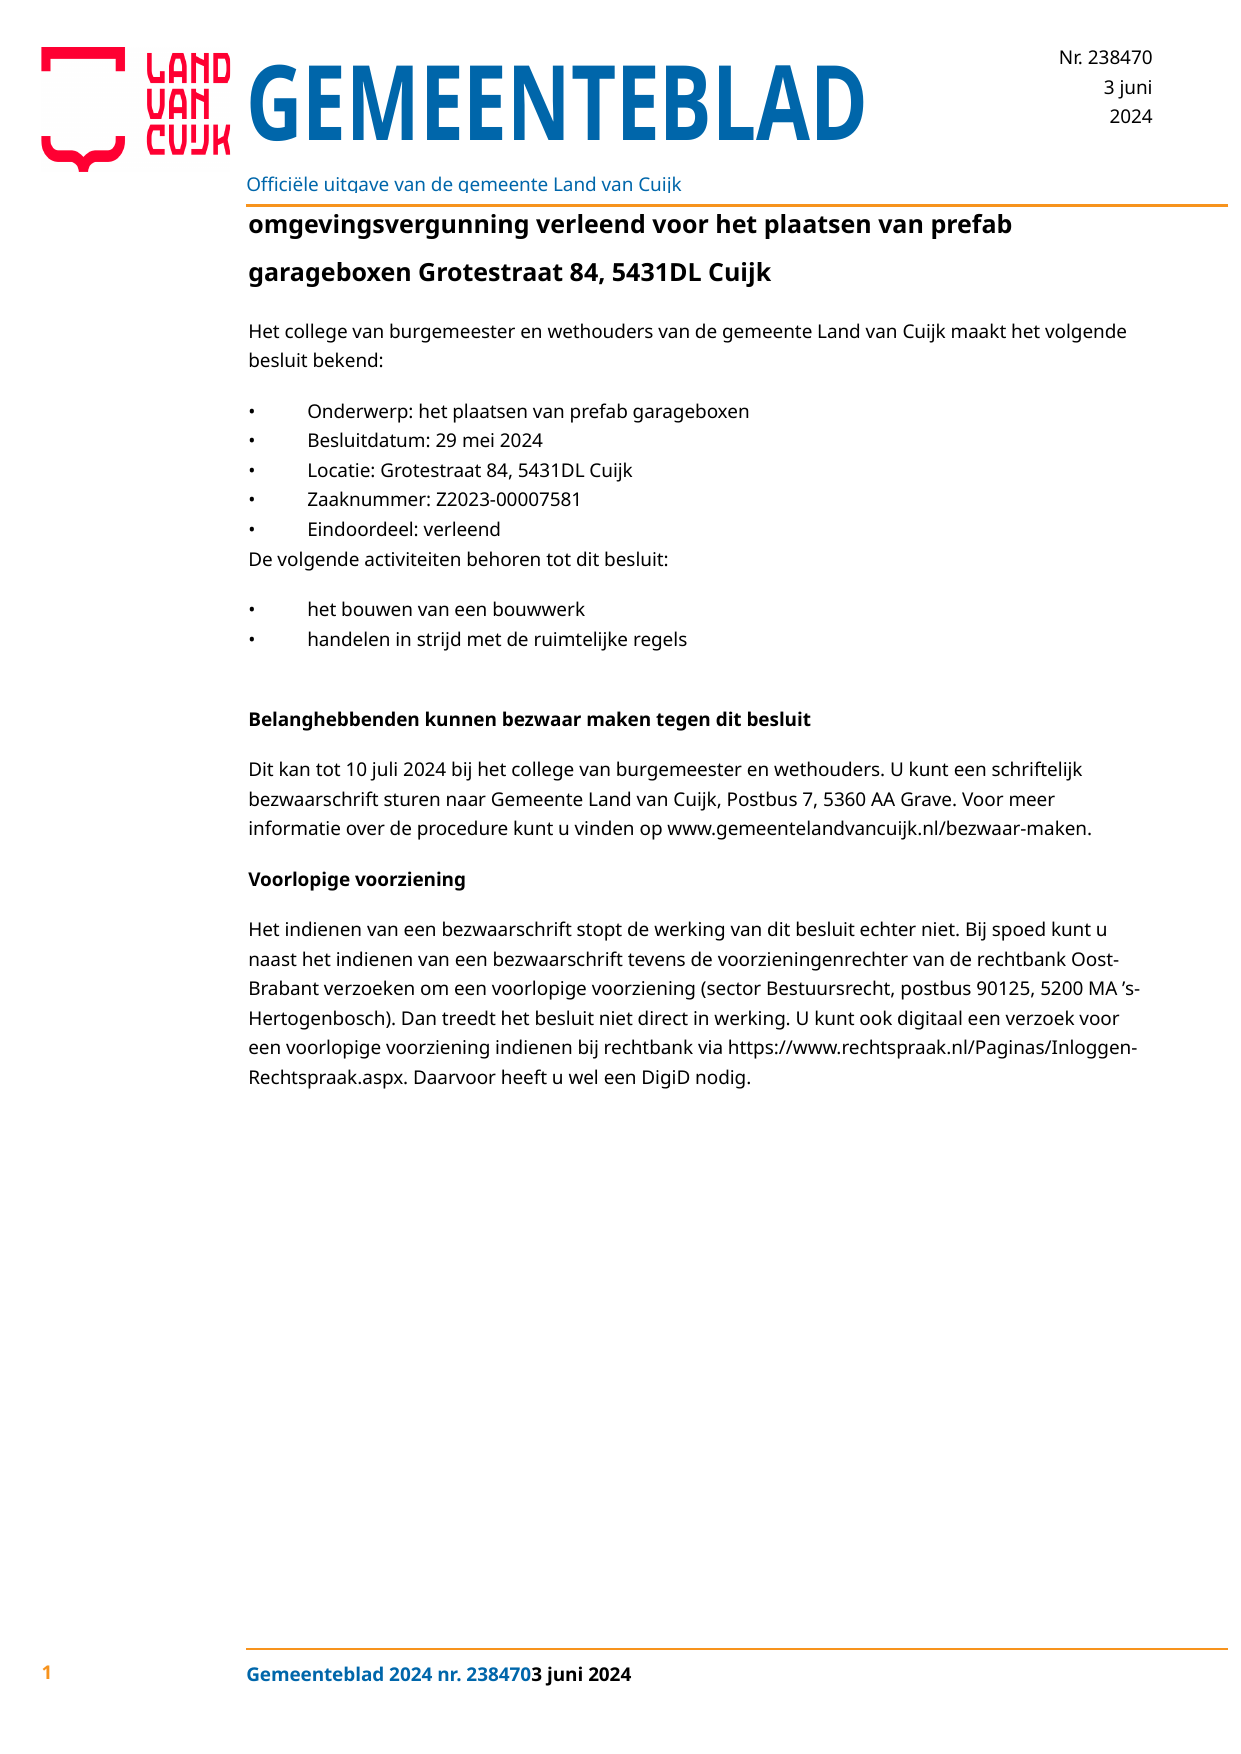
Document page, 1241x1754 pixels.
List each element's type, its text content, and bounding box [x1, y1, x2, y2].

text omgevingsvergunning verleend voor het plaatsen van prefab garageboxen Grotestraat 84, 5431DL Cuijk [248, 207, 1152, 288]
text De volgende activiteiten behoren tot dit besluit: [248, 546, 1152, 572]
list Onderwerp: het plaatsen van prefab garageboxen [248, 398, 1152, 424]
text Dit kan tot 10 juli 2024 bij het college van burgemeester en wethouders. U kunt een schriftelijk bezwaarschrift sturen naar Gemeente Land van Cuijk, Postbus 7, 5360 AA Grave. Voor meer informatie over de procedure kunt u vinden op www.gemeentelandvancuijk.nl/bezwaar-maken. [248, 756, 1152, 841]
list handelen in strijd met de ruimtelijke regels [248, 626, 1152, 652]
text Belanghebbenden kunnen bezwaar maken tegen dit besluit [248, 706, 1152, 732]
list Eindoordeel: verleend [248, 516, 1152, 542]
list Besluitdatum: 29 mei 2024 [248, 427, 1152, 453]
list Zaaknummer: Z2023-00007581 [248, 487, 1152, 512]
text Het college van burgemeester en wethouders van de gemeente Land van Cuijk maakt het volgende besluit bekend: [248, 318, 1152, 373]
list het bouwen van een bouwwerk [248, 596, 1152, 622]
text Voorlopige voorziening [248, 866, 1152, 892]
list Locatie: Grotestraat 84, 5431DL Cuijk [248, 457, 1152, 483]
picture [41, 47, 231, 172]
text Het indienen van een bezwaarschrift stopt de werking van dit besluit echter niet. Bij spoed kunt u naast het indienen van een bezwaarschrift tevens de voorzieningenrechter van de rechtbank Oost-Brabant verzoeken om een voorlopige voorziening (sector Bestuursrecht, postbus 90125, 5200 MA ’s-Hertogenbosch). Dan treedt het besluit niet direct in werking. U kunt ook digitaal een verzoek voor een voorlopige voorziening indienen bij rechtbank via https://www.rechtspraak.nl/Paginas/Inloggen-Rechtspraak.aspx. Daarvoor heeft u wel een DigiD nodig. [248, 916, 1152, 1090]
